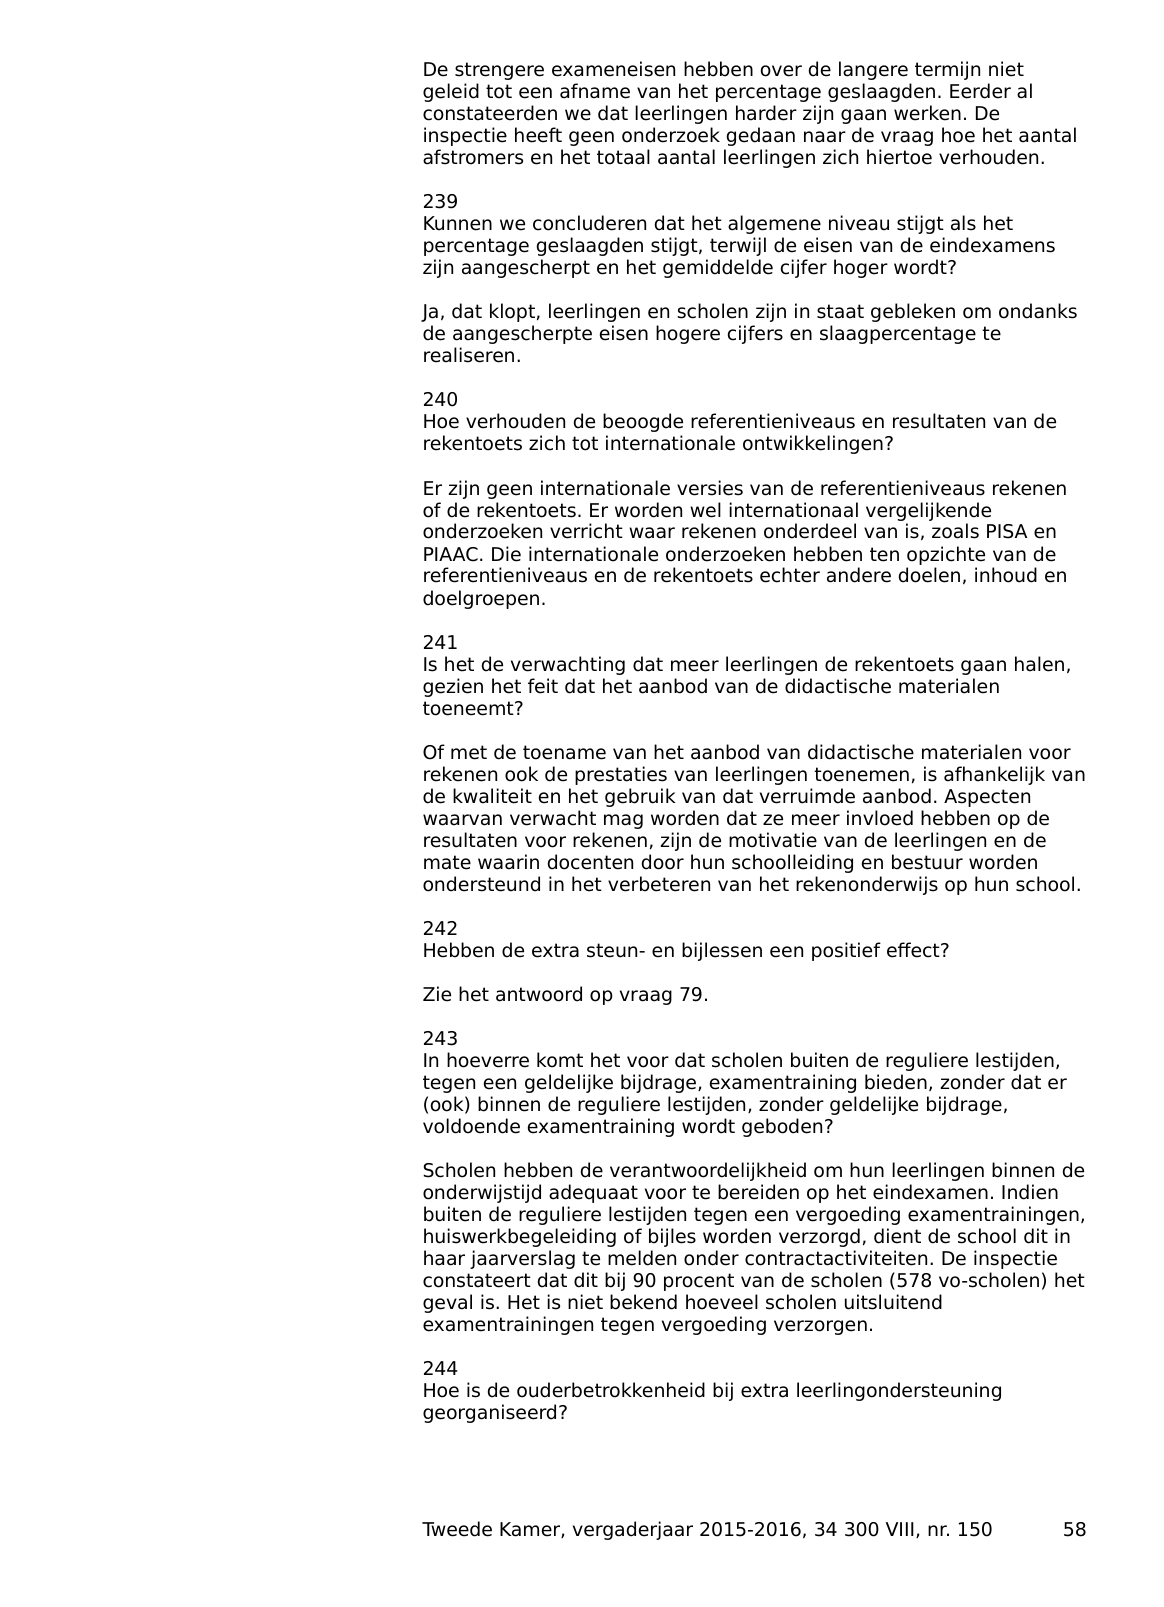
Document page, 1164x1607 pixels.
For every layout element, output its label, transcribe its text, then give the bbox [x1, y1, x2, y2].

text Zie het antwoord op vraag 79. [422, 984, 1087, 1006]
text 242 [422, 918, 1087, 940]
text 240 [422, 389, 1087, 411]
text Er zijn geen internationale versies van de referentieniveaus rekenen of de rekentoets. Er worden wel internationaal vergelijkende onderzoeken verricht waar rekenen onderdeel van is, zoals PISA en PIAAC. Die internationale onderzoeken hebben ten opzichte van de referentieniveaus en de rekentoets echter andere doelen, inhoud en doelgroepen. [422, 477, 1087, 609]
text 244 [422, 1358, 1087, 1380]
text Hoe is de ouderbetrokkenheid bij extra leerlingondersteuning georganiseerd? [422, 1380, 1087, 1424]
text Kunnen we concluderen dat het algemene niveau stijgt als het percentage geslaagden stijgt, terwijl de eisen van de eindexamens zijn aangescherpt en het gemiddelde cijfer hoger wordt? [422, 213, 1087, 279]
text 241 [422, 632, 1087, 653]
text Is het de verwachting dat meer leerlingen de rekentoets gaan halen, gezien het feit dat het aanbod van de didactische materialen toeneemt? [422, 653, 1087, 719]
text De strengere exameneisen hebben over de langere termijn niet geleid tot een afname van het percentage geslaagden. Eerder al constateerden we dat leerlingen harder zijn gaan werken. De inspectie heeft geen onderzoek gedaan naar de vraag hoe het aantal afstromers en het totaal aantal leerlingen zich hiertoe verhouden. [422, 59, 1087, 169]
text 243 [422, 1028, 1087, 1050]
text Ja, dat klopt, leerlingen en scholen zijn in staat gebleken om ondanks de aangescherpte eisen hogere cijfers en slaagpercentage te realiseren. [422, 301, 1087, 367]
text Hoe verhouden de beoogde referentieniveaus en resultaten van de rekentoets zich tot internationale ontwikkelingen? [422, 411, 1087, 455]
text Hebben de extra steun- en bijlessen een positief effect? [422, 940, 1087, 962]
text Of met de toename van het aanbod van didactische materialen voor rekenen ook de prestaties van leerlingen toenemen, is afhankelijk van de kwaliteit en het gebruik van dat verruimde aanbod. Aspecten waarvan verwacht mag worden dat ze meer invloed hebben op de resultaten voor rekenen, zijn de motivatie van de leerlingen en de mate waarin docenten door hun schoolleiding en bestuur worden ondersteund in het verbeteren van het rekenonderwijs op hun school. [422, 742, 1087, 896]
text In hoeverre komt het voor dat scholen buiten de reguliere lestijden, tegen een geldelijke bijdrage, examentraining bieden, zonder dat er (ook) binnen de reguliere lestijden, zonder geldelijke bijdrage, voldoende examentraining wordt geboden? [422, 1050, 1087, 1138]
text Scholen hebben de verantwoordelijkheid om hun leerlingen binnen de onderwijstijd adequaat voor te bereiden op het eindexamen. Indien buiten de reguliere lestijden tegen een vergoeding examentrainingen, huiswerkbegeleiding of bijles worden verzorgd, dient de school dit in haar jaarverslag te melden onder contractactiviteiten. De inspectie constateert dat dit bij 90 procent van de scholen (578 vo-scholen) het geval is. Het is niet bekend hoeveel scholen uitsluitend examentrainingen tegen vergoeding verzorgen. [422, 1160, 1087, 1336]
text 239 [422, 191, 1087, 213]
